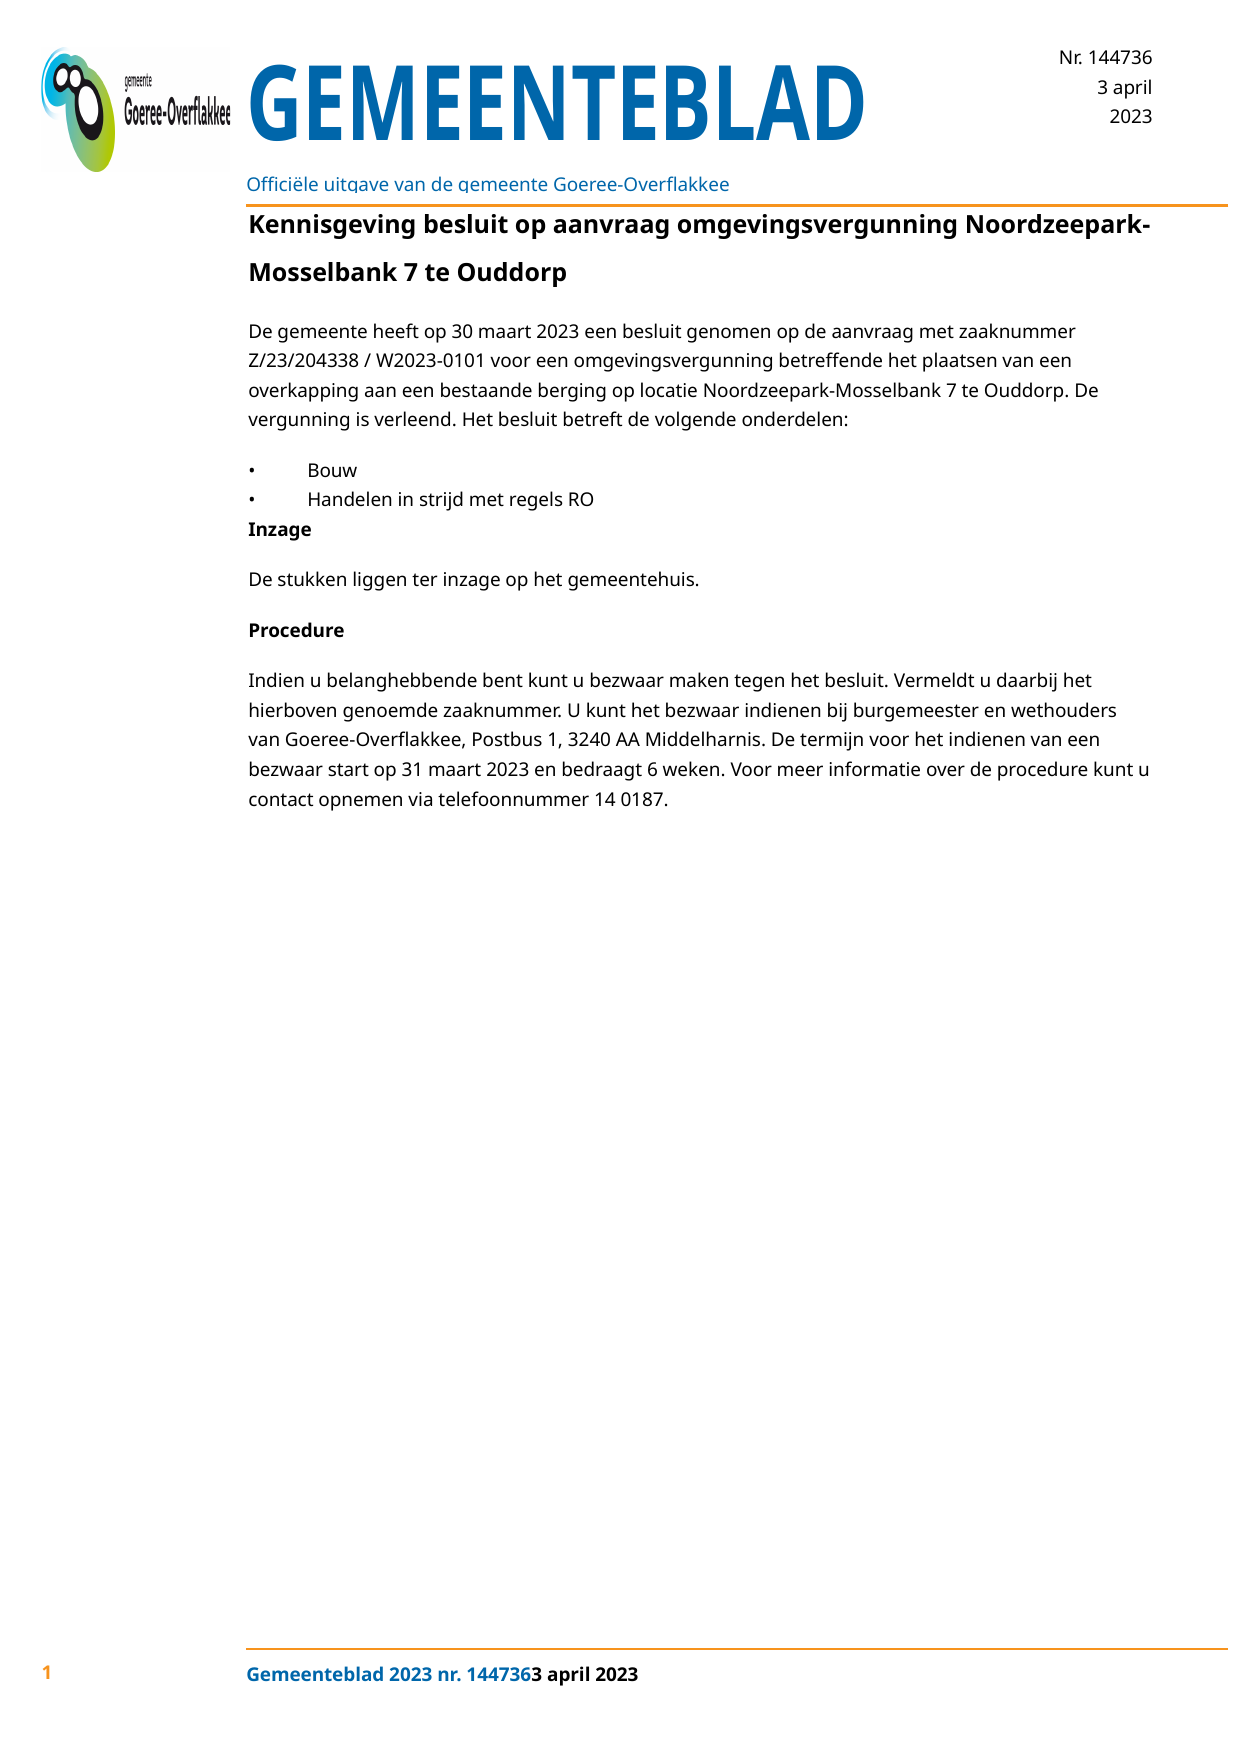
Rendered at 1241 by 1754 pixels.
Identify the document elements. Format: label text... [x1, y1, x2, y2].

text Kennisgeving besluit op aanvraag omgevingsvergunning Noordzeepark-Mosselbank 7 te Ouddorp [248, 207, 1152, 288]
text Indien u belanghebbende bent kunt u bezwaar maken tegen het besluit. Vermeldt u daarbij het hierboven genoemde zaaknummer. U kunt het bezwaar indienen bij burgemeester en wethouders van Goeree-Overflakkee, Postbus 1, 3240 AA Middelharnis. De termijn voor het indienen van een bezwaar start op 31 maart 2023 en bedraagt 6 weken. Voor meer informatie over de procedure kunt u contact opnemen via telefoonnummer 14 0187. [248, 667, 1152, 812]
list Handelen in strijd met regels RO [248, 487, 1152, 512]
text De stukken liggen ter inzage op het gemeentehuis. [248, 567, 1152, 592]
picture [41, 47, 231, 172]
text Inzage [248, 516, 1152, 542]
text De gemeente heeft op 30 maart 2023 een besluit genomen op de aanvraag met zaaknummer Z/23/204338 / W2023-0101 voor een omgevingsvergunning betreffende het plaatsen van een overkapping aan een bestaande berging op locatie Noordzeepark-Mosselbank 7 te Ouddorp. De vergunning is verleend. Het besluit betreft de volgende onderdelen: [248, 318, 1152, 432]
list Bouw [248, 457, 1152, 483]
text Procedure [248, 617, 1152, 643]
